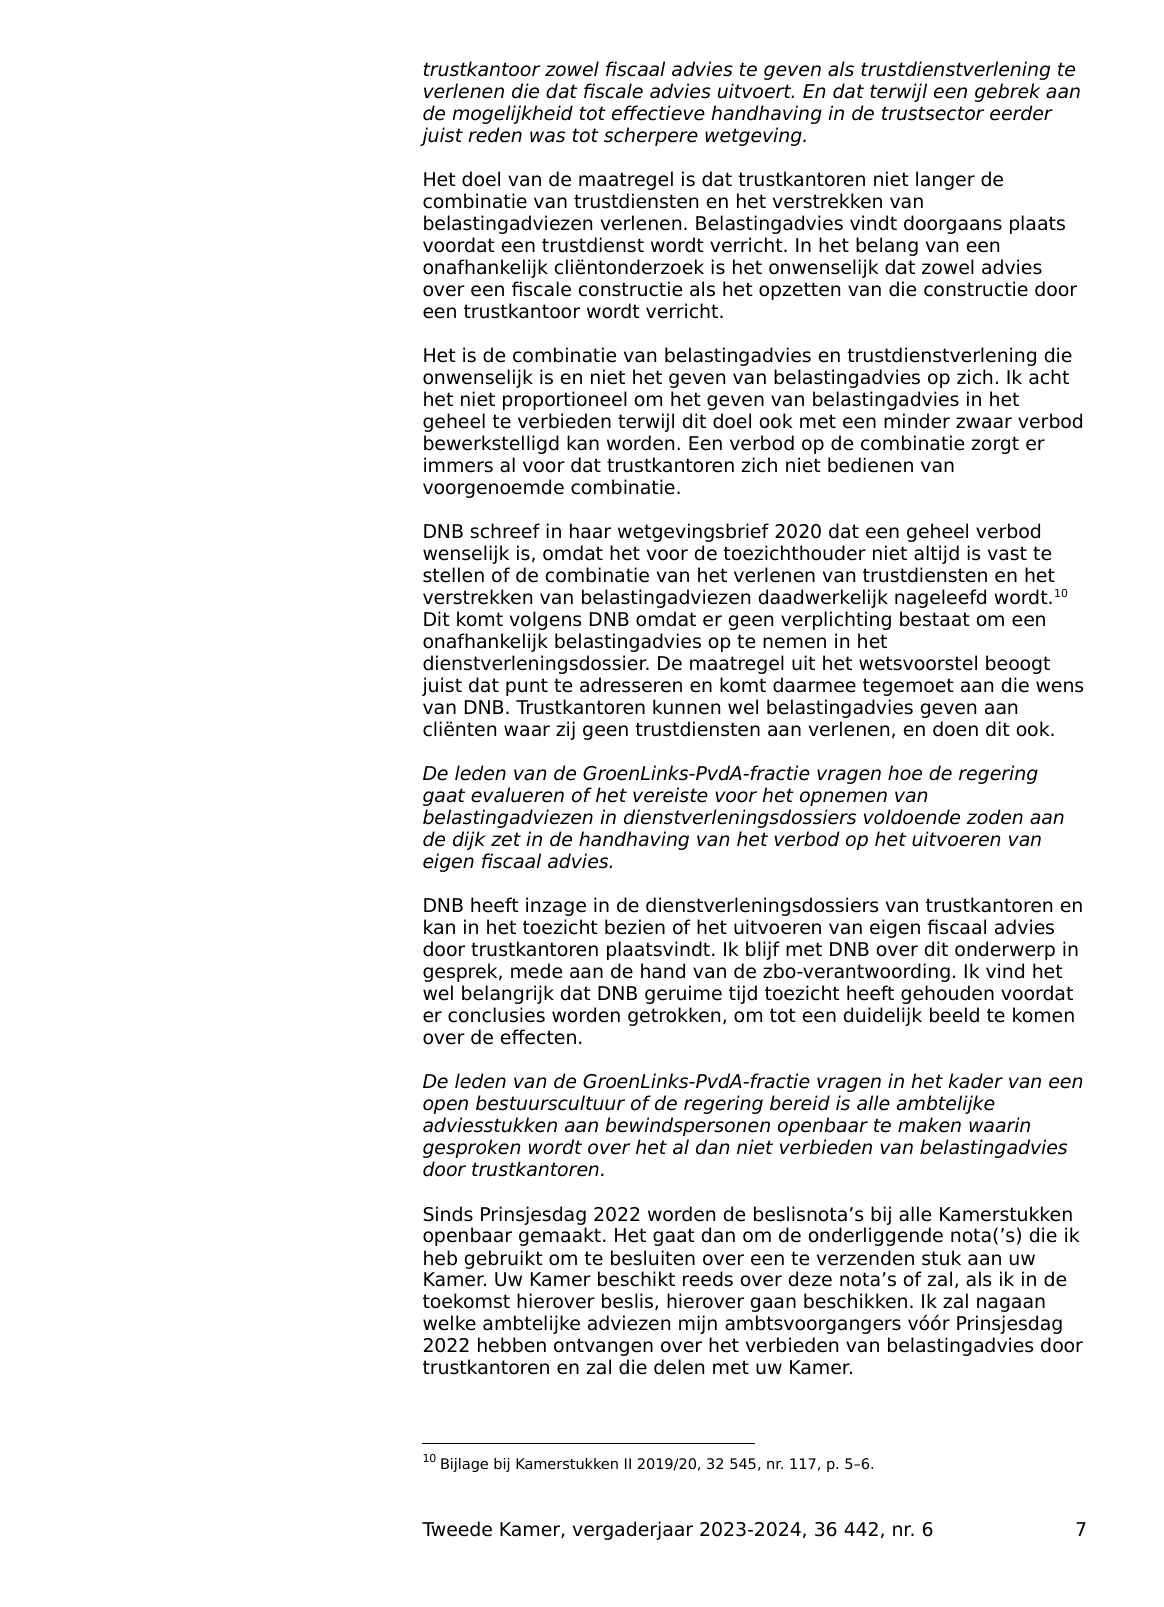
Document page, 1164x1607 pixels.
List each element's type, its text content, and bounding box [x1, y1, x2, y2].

text DNB heeft inzage in de dienstverleningsdossiers van trustkantoren en kan in het toezicht bezien of het uitvoeren van eigen fiscaal advies door trustkantoren plaatsvindt. Ik blijf met DNB over dit onderwerp in gesprek, mede aan de hand van de zbo-verantwoording. Ik vind het wel belangrijk dat DNB geruime tijd toezicht heeft gehouden voordat er conclusies worden getrokken, om tot een duidelijk beeld te komen over de effecten. [422, 895, 1087, 1049]
text Bijlage bij Kamerstukken II 2019/20, 32 545, nr. 117, p. 5–6. [422, 1452, 1087, 1474]
text Sinds Prinsjesdag 2022 worden de beslisnota’s bij alle Kamerstukken openbaar gemaakt. Het gaat dan om de onderliggende nota(’s) die ik heb gebruikt om te besluiten over een te verzenden stuk aan uw Kamer. Uw Kamer beschikt reeds over deze nota’s of zal, als ik in de toekomst hierover beslis, hierover gaan beschikken. Ik zal nagaan welke ambtelijke adviezen mijn ambtsvoorgangers vóór Prinsjesdag 2022 hebben ontvangen over het verbieden van belastingadvies door trustkantoren en zal die delen met uw Kamer. [422, 1203, 1087, 1379]
text DNB schreef in haar wetgevingsbrief 2020 dat een geheel verbod wenselijk is, omdat het voor de toezichthouder niet altijd is vast te stellen of de combinatie van het verlenen van trustdiensten en het verstrekken van belastingadviezen daadwerkelijk nageleefd wordt. Dit komt volgens DNB omdat er geen verplichting bestaat om een onafhankelijk belastingadvies op te nemen in het dienstverleningsdossier. De maatregel uit het wetsvoorstel beoogt juist dat punt te adresseren en komt daarmee tegemoet aan die wens van DNB. Trustkantoren kunnen wel belastingadvies geven aan cliënten waar zij geen trustdiensten aan verlenen, en doen dit ook. [422, 521, 1087, 741]
text De leden van de GroenLinks-PvdA-fractie vragen in het kader van een open bestuurscultuur of de regering bereid is alle ambtelijke adviesstukken aan bewindspersonen openbaar te maken waarin gesproken wordt over het al dan niet verbieden van belastingadvies door trustkantoren. [422, 1071, 1087, 1181]
text Het doel van de maatregel is dat trustkantoren niet langer de combinatie van trustdiensten en het verstrekken van belastingadviezen verlenen. Belastingadvies vindt doorgaans plaats voordat een trustdienst wordt verricht. In het belang van een onafhankelijk cliëntonderzoek is het onwenselijk dat zowel advies over een fiscale constructie als het opzetten van die constructie door een trustkantoor wordt verricht. [422, 169, 1087, 323]
text Het is de combinatie van belastingadvies en trustdienstverlening die onwenselijk is en niet het geven van belastingadvies op zich. Ik acht het niet proportioneel om het geven van belastingadvies in het geheel te verbieden terwijl dit doel ook met een minder zwaar verbod bewerkstelligd kan worden. Een verbod op de combinatie zorgt er immers al voor dat trustkantoren zich niet bedienen van voorgenoemde combinatie. [422, 345, 1087, 499]
text De leden van de GroenLinks-PvdA-fractie vragen hoe de regering gaat evalueren of het vereiste voor het opnemen van belastingadviezen in dienstverleningsdossiers voldoende zoden aan de dijk zet in de handhaving van het verbod op het uitvoeren van eigen fiscaal advies. [422, 763, 1087, 873]
text trustkantoor zowel fiscaal advies te geven als trustdienstverlening te verlenen die dat fiscale advies uitvoert. En dat terwijl een gebrek aan de mogelijkheid tot effectieve handhaving in de trustsector eerder juist reden was tot scherpere wetgeving. [422, 59, 1087, 147]
